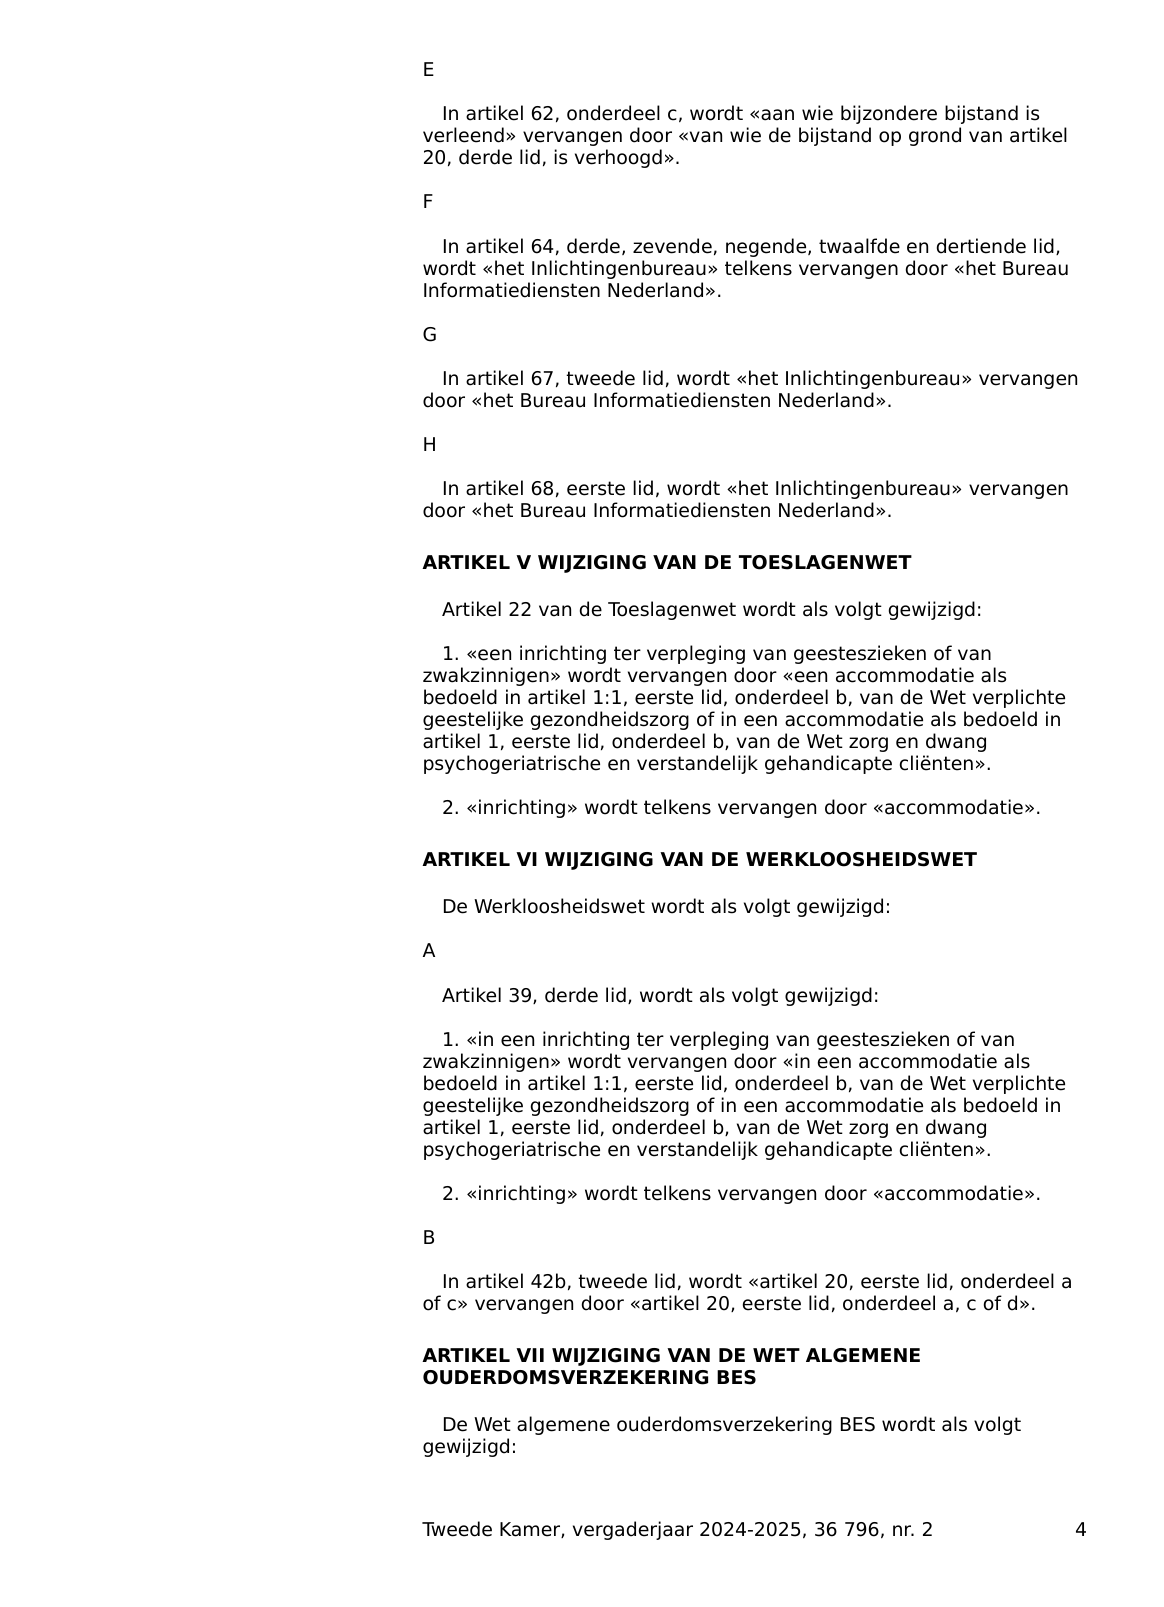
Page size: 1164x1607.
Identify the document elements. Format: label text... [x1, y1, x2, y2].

text In artikel 68, eerste lid, wordt «het Inlichtingenbureau» vervangen door «het Bureau Informatiediensten Nederland». [422, 478, 1087, 522]
text Artikel 22 van de Toeslagenwet wordt als volgt gewijzigd: [422, 599, 1087, 621]
text In artikel 67, tweede lid, wordt «het Inlichtingenbureau» vervangen door «het Bureau Informatiediensten Nederland». [422, 368, 1087, 412]
text G [422, 324, 1087, 346]
text De Wet algemene ouderdomsverzekering BES wordt als volgt gewijzigd: [422, 1414, 1087, 1458]
text 2. «inrichting» wordt telkens vervangen door «accommodatie». [422, 1183, 1087, 1205]
text In artikel 42b, tweede lid, wordt «artikel 20, eerste lid, onderdeel a of c» vervangen door «artikel 20, eerste lid, onderdeel a, c of d». [422, 1271, 1087, 1315]
text Artikel 39, derde lid, wordt als volgt gewijzigd: [422, 984, 1087, 1007]
text 1. «in een inrichting ter verpleging van geesteszieken of van zwakzinnigen» wordt vervangen door «in een accommodatie als bedoeld in artikel 1:1, eerste lid, onderdeel b, van de Wet verplichte geestelijke gezondheidszorg of in een accommodatie als bedoeld in artikel 1, eerste lid, onderdeel b, van de Wet zorg en dwang psychogeriatrische en verstandelijk gehandicapte cliënten». [422, 1029, 1087, 1161]
text De Werkloosheidswet wordt als volgt gewijzigd: [422, 896, 1087, 918]
text E [422, 59, 1087, 81]
subtitle ARTIKEL VI WIJZIGING VAN DE WERKLOOSHEIDSWET [422, 849, 1087, 871]
text In artikel 64, derde, zevende, negende, twaalfde en dertiende lid, wordt «het Inlichtingenbureau» telkens vervangen door «het Bureau Informatiediensten Nederland». [422, 236, 1087, 301]
subtitle ARTIKEL VII WIJZIGING VAN DE WET ALGEMENE OUDERDOMSVERZEKERING BES [422, 1345, 1087, 1389]
text B [422, 1227, 1087, 1249]
subtitle ARTIKEL V WIJZIGING VAN DE TOESLAGENWET [422, 552, 1087, 574]
text H [422, 434, 1087, 456]
text F [422, 191, 1087, 213]
text A [422, 940, 1087, 962]
text 1. «een inrichting ter verpleging van geesteszieken of van zwakzinnigen» wordt vervangen door «een accommodatie als bedoeld in artikel 1:1, eerste lid, onderdeel b, van de Wet verplichte geestelijke gezondheidszorg of in een accommodatie als bedoeld in artikel 1, eerste lid, onderdeel b, van de Wet zorg en dwang psychogeriatrische en verstandelijk gehandicapte cliënten». [422, 643, 1087, 775]
text In artikel 62, onderdeel c, wordt «aan wie bijzondere bijstand is verleend» vervangen door «van wie de bijstand op grond van artikel 20, derde lid, is verhoogd». [422, 103, 1087, 169]
text 2. «inrichting» wordt telkens vervangen door «accommodatie». [422, 797, 1087, 819]
